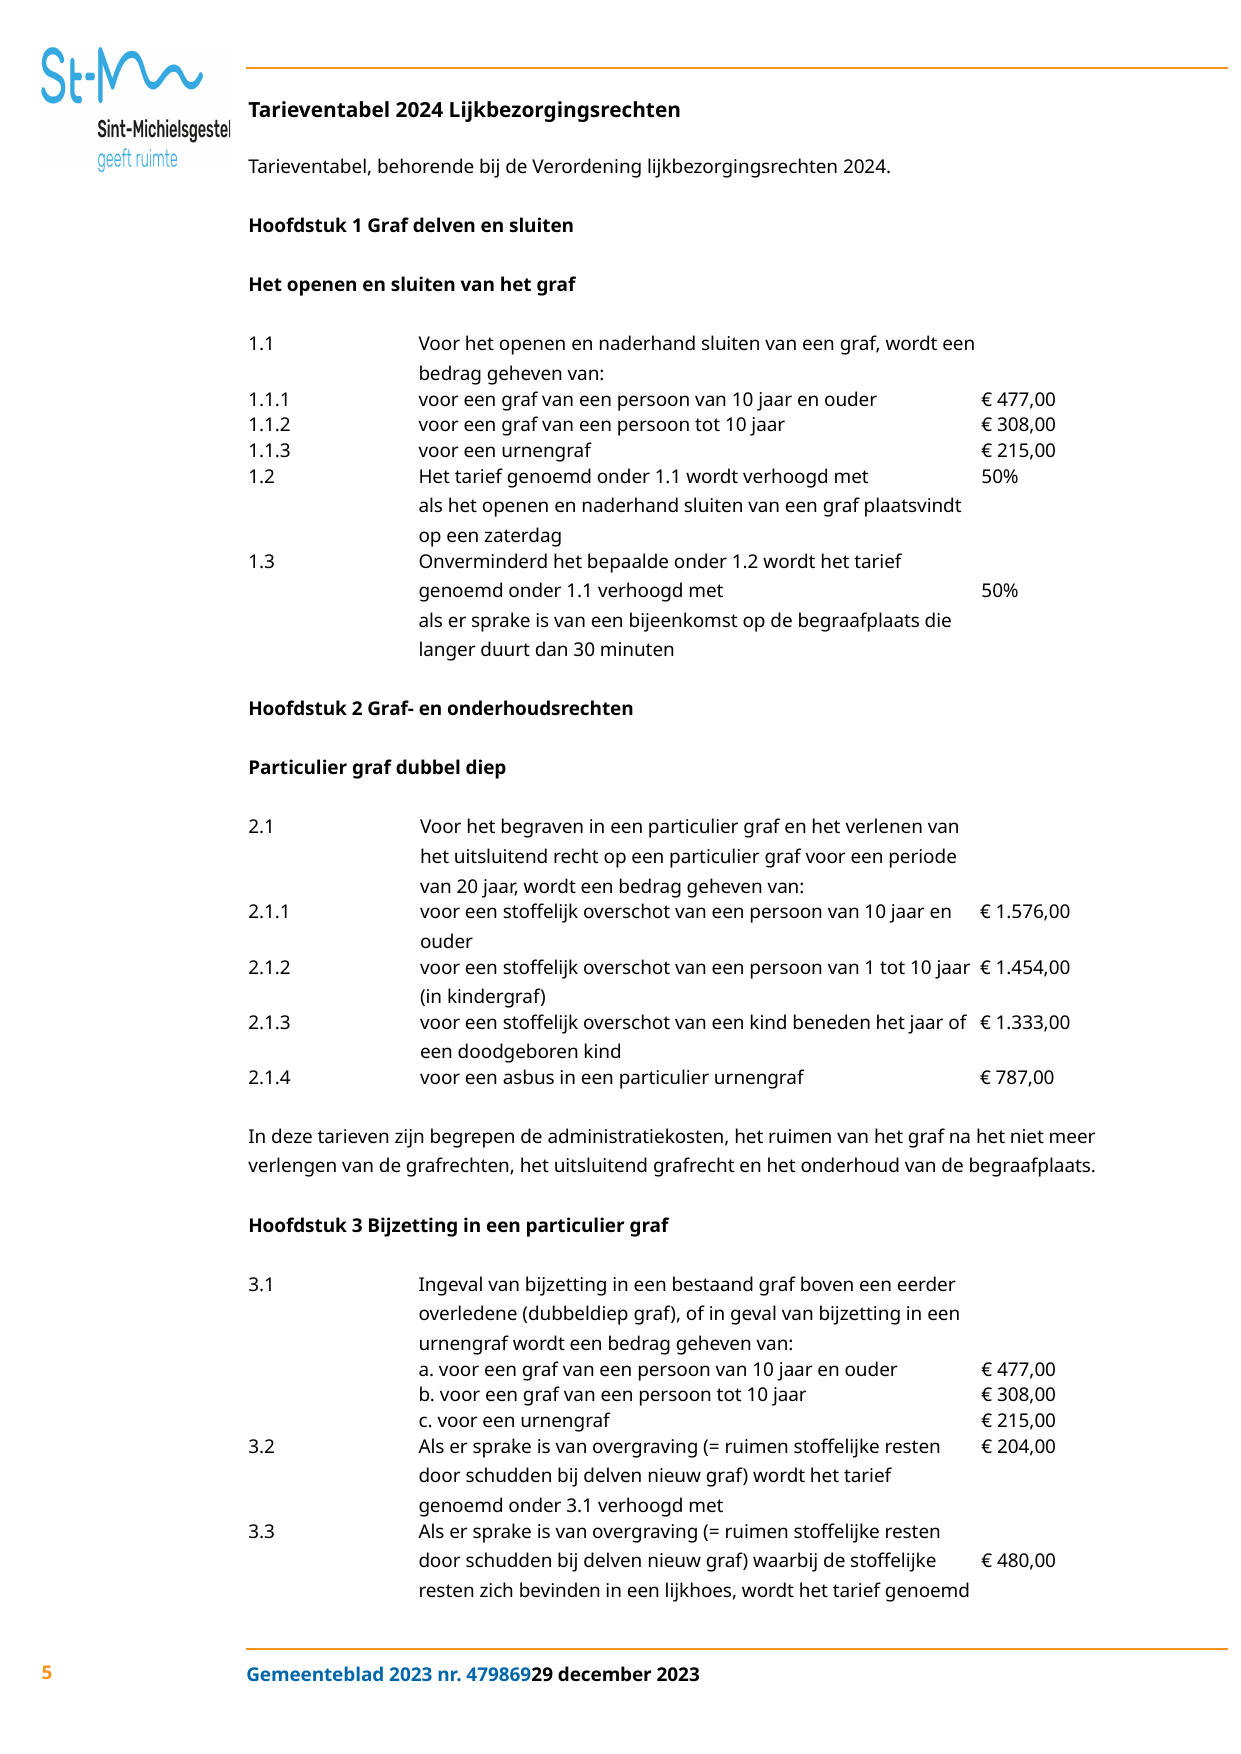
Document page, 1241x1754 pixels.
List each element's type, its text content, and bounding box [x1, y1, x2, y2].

table_cell 1.1.1 [248, 386, 418, 412]
table_cell Het tarief genoemd onder 1.1 wordt verhoogd met als het openen en naderhand sluiten van een graf plaatsvindt op een zaterdag [418, 463, 981, 548]
table_cell b. voor een graf van een persoon tot 10 jaar [418, 1382, 981, 1407]
text Hoofdstuk 2 Graf- en onderhoudsrechten [248, 695, 1152, 721]
table_cell Als er sprake is van overgraving (= ruimen stoffelijke resten door schudden bij delven nieuw graf) waarbij de stoffelijke resten zich bevinden in een lijkhoes, wordt het tarief genoemd [418, 1518, 981, 1603]
text Tarieventabel, behorende bij de Verordening lijkbezorgingsrechten 2024. [248, 153, 1152, 179]
table_cell 1.2 [248, 463, 418, 548]
table_cell voor een stoffelijk overschot van een kind beneden het jaar of een doodgeboren kind [420, 1009, 980, 1064]
table_header Ingeval van bijzetting in een bestaand graf boven een eerder overledene (dubbeldiep graf), of in geval van bijzetting in een urnengraf wordt een bedrag geheven van: [418, 1271, 981, 1356]
table_cell 50% [981, 548, 1152, 662]
table_cell [248, 1356, 418, 1382]
table_cell 3.3 [248, 1518, 418, 1603]
text Het openen en sluiten van het graf [248, 271, 1152, 297]
table_cell 2.1.2 [248, 954, 420, 1009]
text Hoofdstuk 3 Bijzetting in een particulier graf [248, 1212, 1152, 1237]
table_cell € 477,00 [981, 386, 1152, 412]
table_cell 3.2 [248, 1433, 418, 1518]
table_header 2.1 [248, 814, 420, 898]
text Hoofdstuk 1 Graf delven en sluiten [248, 212, 1152, 238]
table_cell Als er sprake is van overgraving (= ruimen stoffelijke resten door schudden bij delven nieuw graf) wordt het tarief genoemd onder 3.1 verhoogd met [418, 1433, 981, 1518]
picture [41, 47, 231, 172]
table_cell voor een stoffelijk overschot van een persoon van 10 jaar en ouder [420, 899, 980, 954]
table_header [980, 814, 1152, 898]
text In deze tarieven zijn begrepen de administratiekosten, het ruimen van het graf na het niet meer verlengen van de grafrechten, het uitsluitend grafrecht en het onderhoud van de begraafplaats. [248, 1123, 1152, 1178]
table_cell € 1.454,00 [980, 954, 1152, 1009]
table_header 3.1 [248, 1271, 418, 1356]
table_cell € 1.576,00 [980, 899, 1152, 954]
table_cell € 477,00 [981, 1356, 1152, 1382]
table_cell voor een urnengraf [418, 437, 981, 463]
table_cell voor een stoffelijk overschot van een persoon van 1 tot 10 jaar (in kindergraf) [420, 954, 980, 1009]
table_cell € 480,00 [981, 1518, 1152, 1603]
table_cell voor een graf van een persoon tot 10 jaar [418, 412, 981, 437]
table_cell € 787,00 [980, 1065, 1152, 1090]
table_cell 2.1.1 [248, 899, 420, 954]
table_header Voor het openen en naderhand sluiten van een graf, wordt een bedrag geheven van: [418, 331, 981, 386]
table_header [981, 1271, 1152, 1356]
table_cell 50% [981, 463, 1152, 548]
text Tarieventabel 2024 Lijkbezorgingsrechten [248, 95, 1152, 123]
table_cell 1.3 [248, 548, 418, 662]
table_cell € 308,00 [981, 1382, 1152, 1407]
text Particulier graf dubbel diep [248, 754, 1152, 780]
table_cell voor een graf van een persoon van 10 jaar en ouder [418, 386, 981, 412]
table_cell a. voor een graf van een persoon van 10 jaar en ouder [418, 1356, 981, 1382]
table_cell € 215,00 [981, 1408, 1152, 1433]
table_cell € 215,00 [981, 437, 1152, 463]
table_header Voor het begraven in een particulier graf en het verlenen van het uitsluitend recht op een particulier graf voor een periode van 20 jaar, wordt een bedrag geheven van: [420, 814, 980, 898]
table_cell Onverminderd het bepaalde onder 1.2 wordt het tarief genoemd onder 1.1 verhoogd met als er sprake is van een bijeenkomst op de begraafplaats die langer duurt dan 30 minuten [418, 548, 981, 662]
table_header [981, 331, 1152, 386]
table_cell 2.1.3 [248, 1009, 420, 1064]
table_cell c. voor een urnengraf [418, 1408, 981, 1433]
table_cell [248, 1408, 418, 1433]
table_header 1.1 [248, 331, 418, 386]
table_cell 2.1.4 [248, 1065, 420, 1090]
table_cell voor een asbus in een particulier urnengraf [420, 1065, 980, 1090]
table_cell € 204,00 [981, 1433, 1152, 1518]
table_cell 1.1.2 [248, 412, 418, 437]
table_cell € 308,00 [981, 412, 1152, 437]
table_cell [248, 1382, 418, 1407]
table_cell 1.1.3 [248, 437, 418, 463]
table_cell € 1.333,00 [980, 1009, 1152, 1064]
